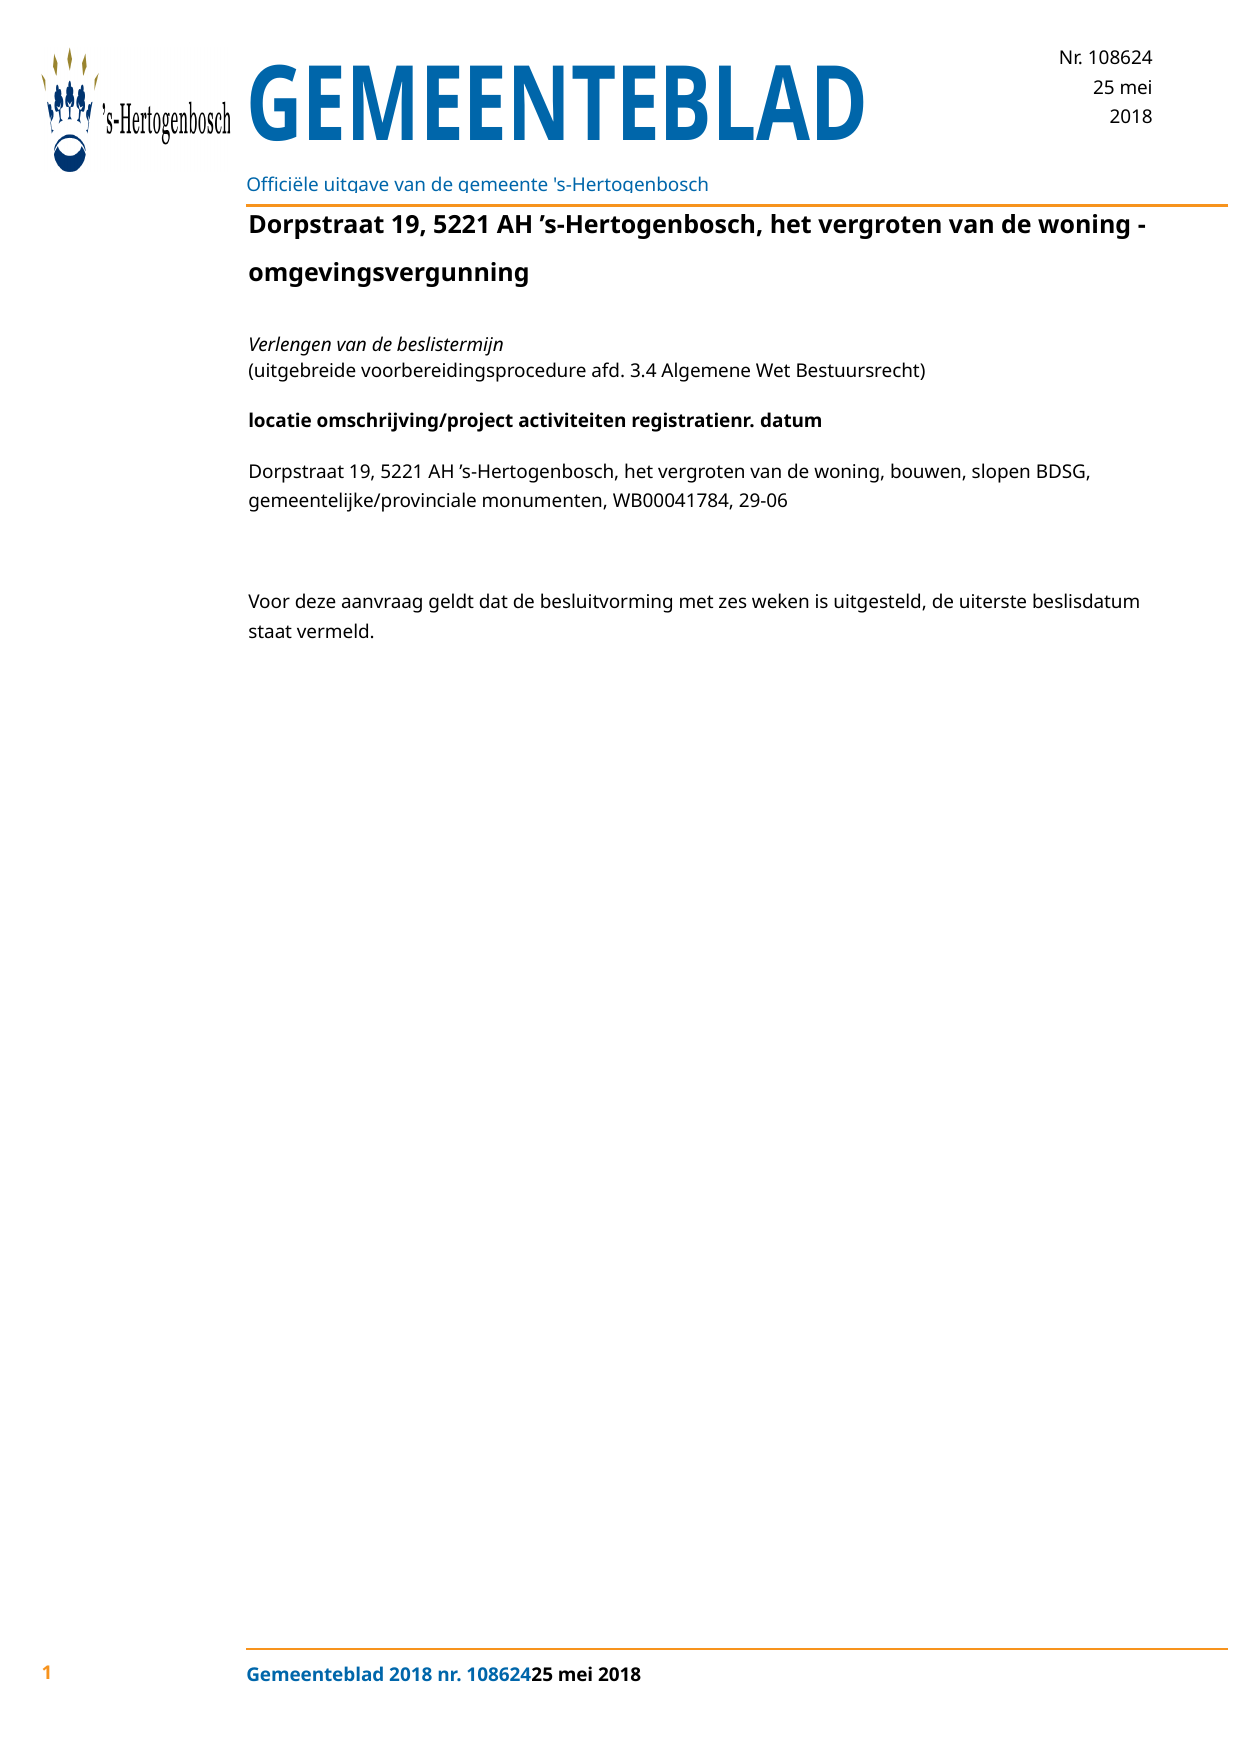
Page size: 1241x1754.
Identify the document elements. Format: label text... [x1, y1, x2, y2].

picture [41, 47, 231, 172]
text Dorpstraat 19, 5221 AH ’s-Hertogenbosch, het vergroten van de woning - omgevingsvergunning [248, 207, 1152, 288]
text Verlengen van de beslistermijn [248, 331, 1152, 357]
text Voor deze aanvraag geldt dat de besluitvorming met zes weken is uitgesteld, de uiterste beslisdatum staat vermeld. [248, 588, 1152, 644]
text Dorpstraat 19, 5221 AH ’s-Hertogenbosch, het vergroten van de woning, bouwen, slopen BDSG, gemeentelijke/provinciale monumenten, WB00041784, 29-06 [248, 458, 1152, 513]
text (uitgebreide voorbereidingsprocedure afd. 3.4 Algemene Wet Bestuursrecht) [248, 357, 1152, 383]
text locatie omschrijving/project activiteiten registratienr. datum [248, 408, 1152, 433]
